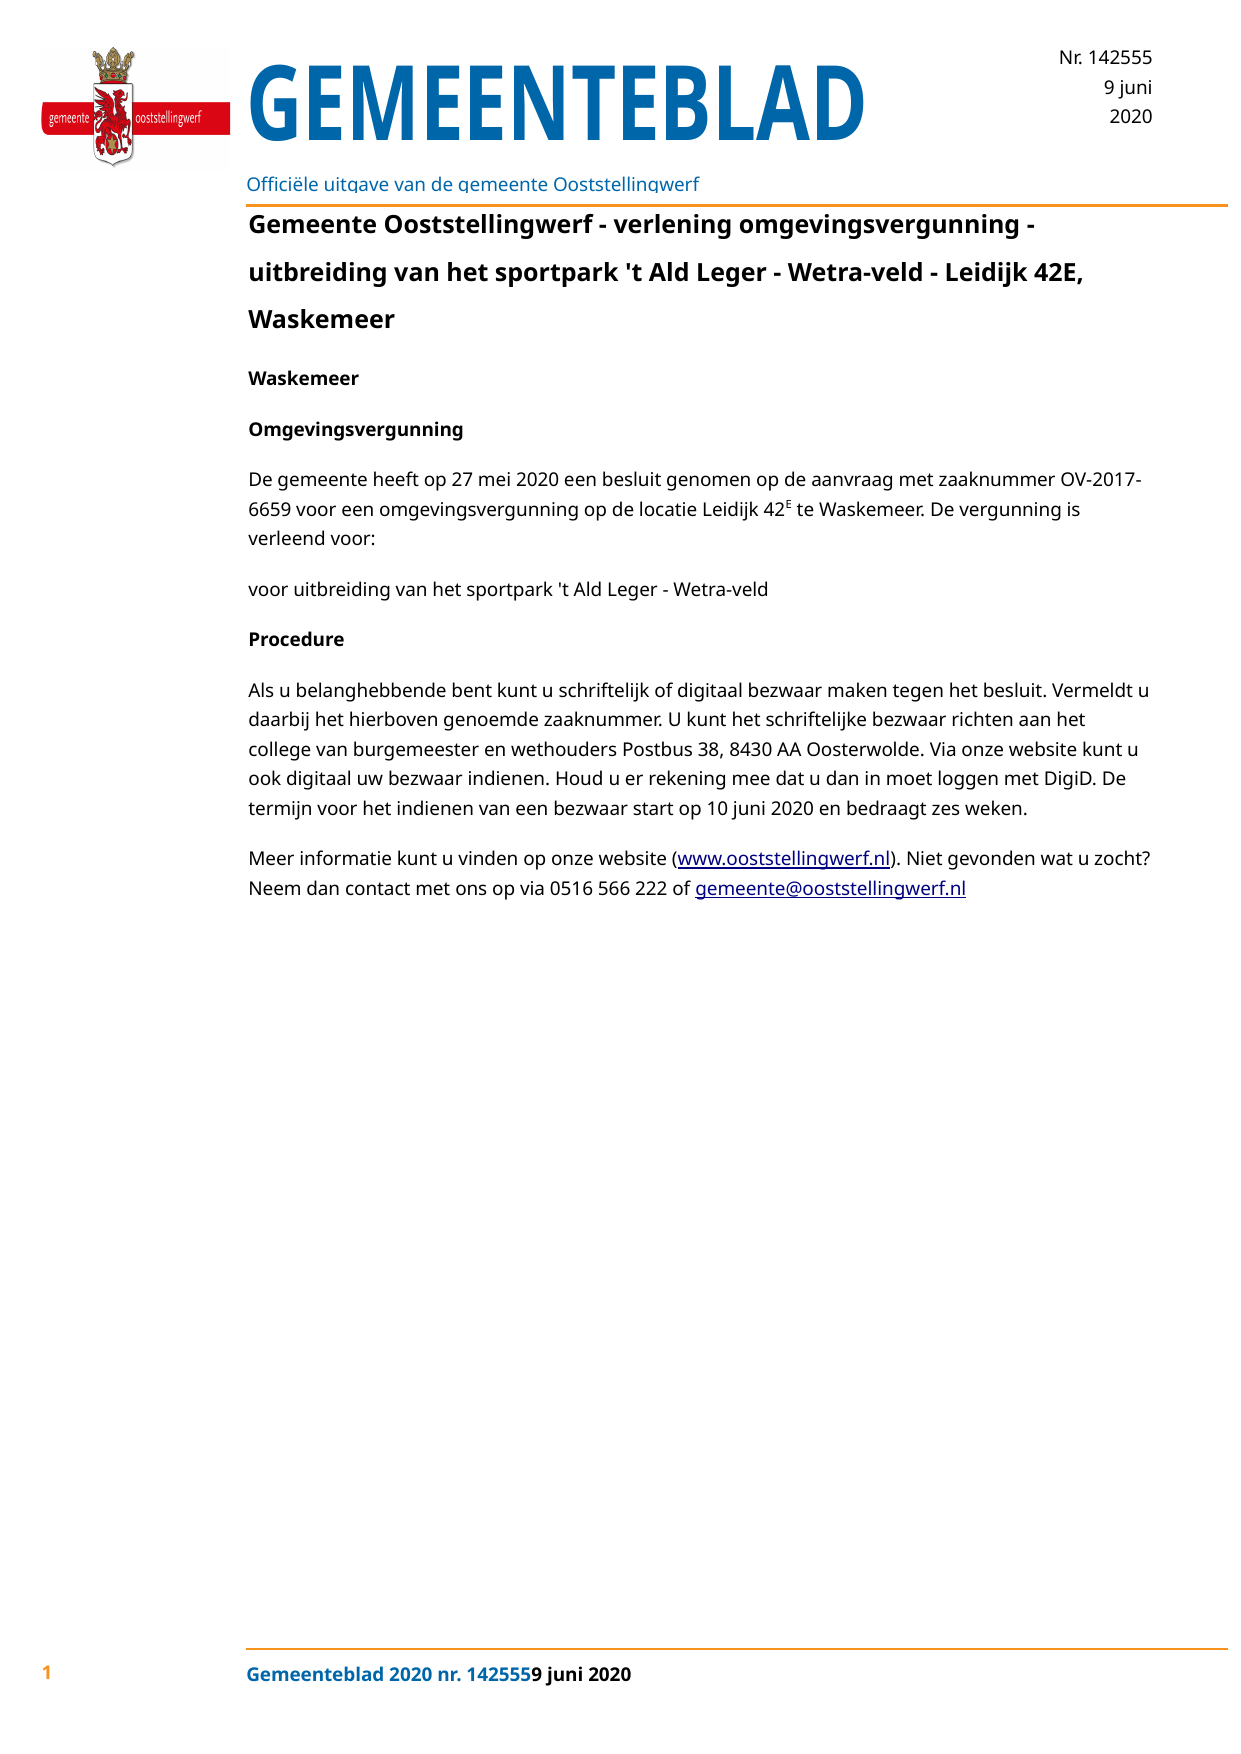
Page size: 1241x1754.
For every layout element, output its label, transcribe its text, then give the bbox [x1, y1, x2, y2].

text De gemeente heeft op 27 mei 2020 een besluit genomen op de aanvraag met zaaknummer OV-2017-6659 voor een omgevingsvergunning op de locatie Leidijk 42E te Waskemeer. De vergunning is verleend voor: [248, 466, 1152, 551]
text Waskemeer [248, 366, 1152, 391]
text Gemeente Ooststellingwerf - verlening omgevingsvergunning - uitbreiding van het sportpark 't Ald Leger - Wetra-veld - Leidijk 42E, Waskemeer [248, 207, 1152, 336]
text Procedure [248, 626, 1152, 652]
text voor uitbreiding van het sportpark 't Ald Leger - Wetra-veld [248, 576, 1152, 602]
text Meer informatie kunt u vinden op onze website (www.ooststellingwerf.nl). Niet gevonden wat u zocht? Neem dan contact met ons op via 0516 566 222 of gemeente@ooststellingwerf.nl [248, 846, 1152, 901]
text Als u belanghebbende bent kunt u schriftelijk of digitaal bezwaar maken tegen het besluit. Vermeldt u daarbij het hierboven genoemde zaaknummer. U kunt het schriftelijke bezwaar richten aan het college van burgemeester en wethouders Postbus 38, 8430 AA Oosterwolde. Via onze website kunt u ook digitaal uw bezwaar indienen. Houd u er rekening mee dat u dan in moet loggen met DigiD. De termijn voor het indienen van een bezwaar start op 10 juni 2020 en bedraagt zes weken. [248, 677, 1152, 821]
picture [41, 47, 231, 172]
text Omgevingsvergunning [248, 416, 1152, 442]
